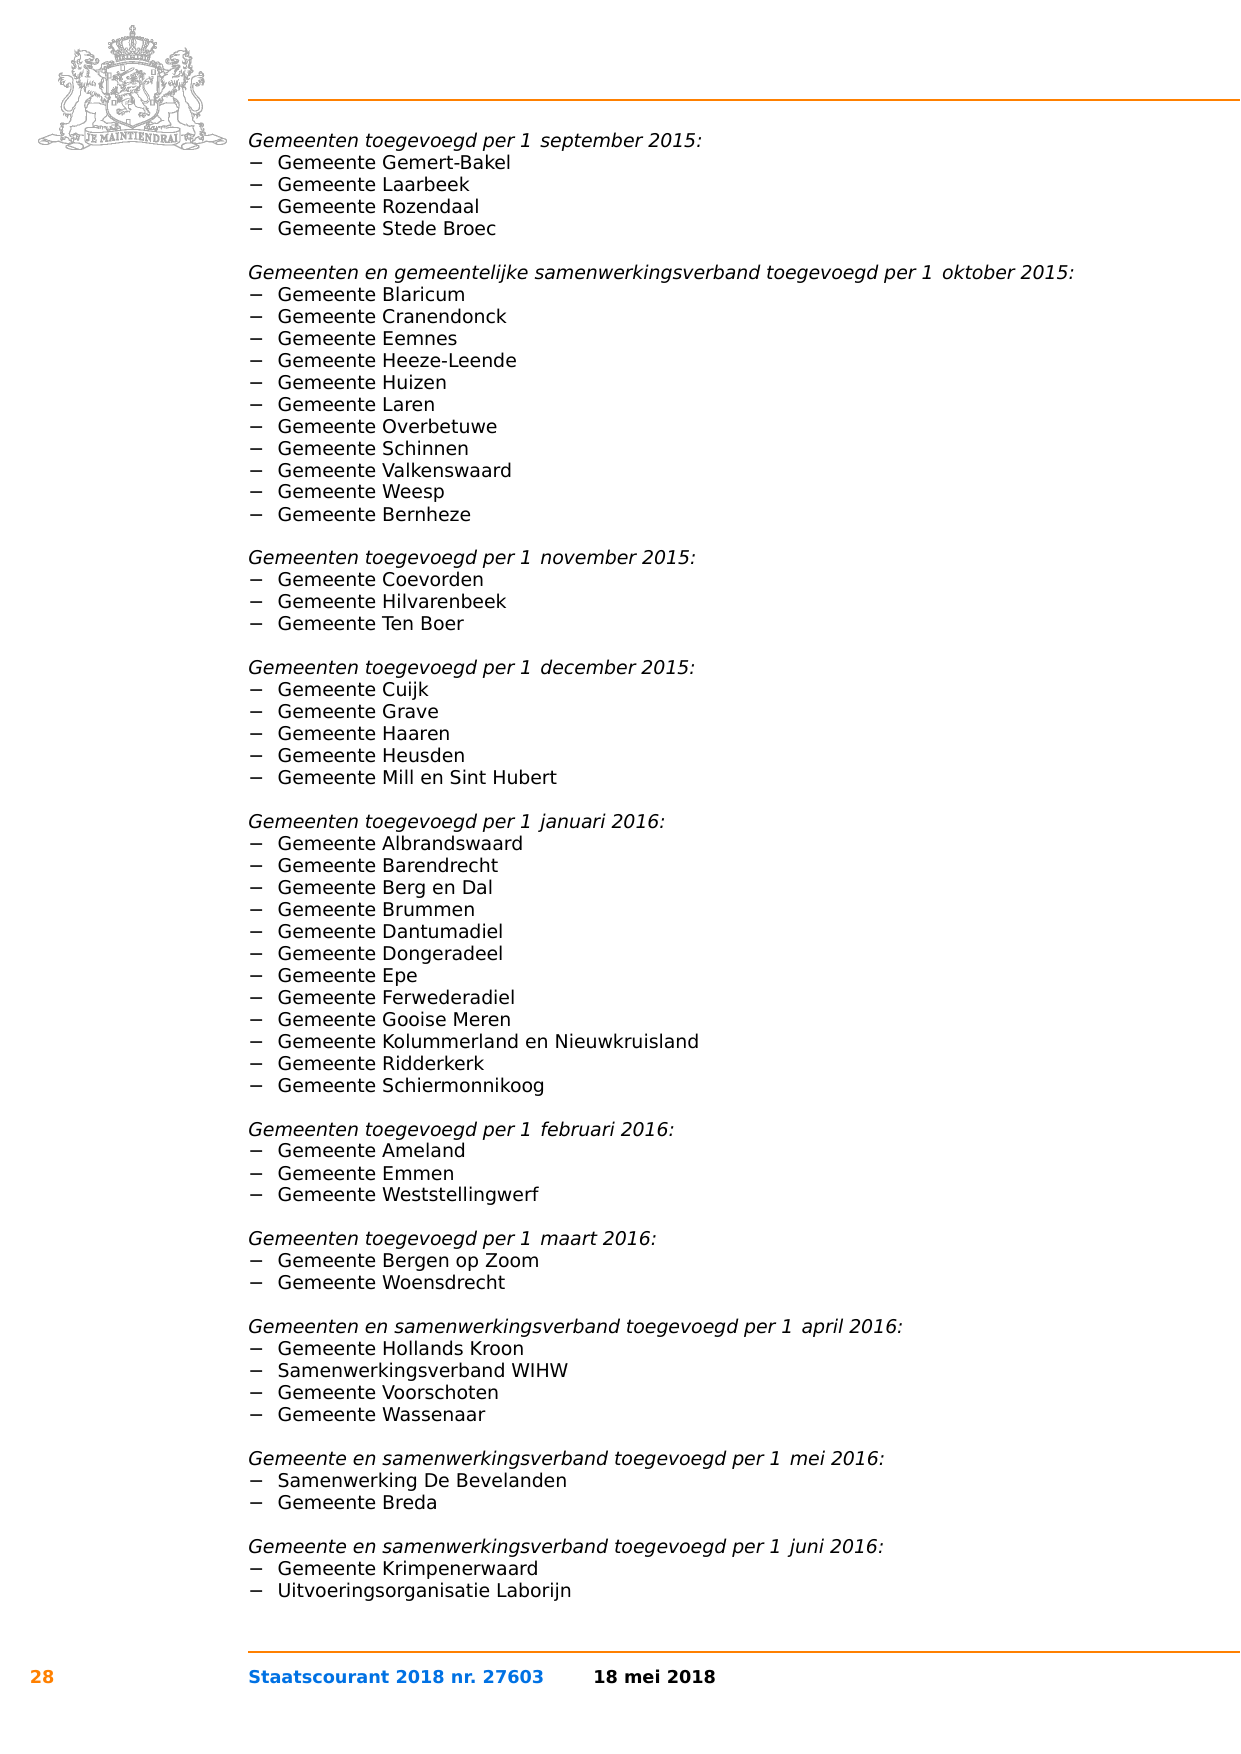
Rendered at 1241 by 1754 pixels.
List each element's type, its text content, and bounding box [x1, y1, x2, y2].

text − Gemeente Valkenswaard [248, 459, 1163, 481]
text − Gemeente Dongeradeel [248, 943, 1163, 965]
text − Gemeente Schinnen [248, 437, 1163, 459]
text − Gemeente Gemert-Bakel [248, 152, 1163, 174]
picture [38, 25, 227, 150]
text − Gemeente Huizen [248, 372, 1163, 393]
text Gemeente en samenwerkingsverband toegevoegd per 1 mei 2016: [248, 1448, 1163, 1470]
text − Gemeente Overbetuwe [248, 416, 1163, 437]
text Gemeenten en gemeentelijke samenwerkingsverband toegevoegd per 1 oktober 2015: [248, 262, 1163, 284]
text − Gemeente Laren [248, 393, 1163, 416]
text − Gemeente Blaricum [248, 284, 1163, 306]
text − Gemeente Laarbeek [248, 174, 1163, 196]
text − Gemeente Stede Broec [248, 218, 1163, 240]
text − Gemeente Ferwederadiel [248, 987, 1163, 1009]
text − Gemeente Gooise Meren [248, 1009, 1163, 1031]
text Gemeenten toegevoegd per 1 februari 2016: [248, 1118, 1163, 1140]
text − Gemeente Hilvarenbeek [248, 591, 1163, 613]
text Gemeenten en samenwerkingsverband toegevoegd per 1 april 2016: [248, 1316, 1163, 1338]
text Gemeenten toegevoegd per 1 november 2015: [248, 547, 1163, 569]
text − Gemeente Ridderkerk [248, 1053, 1163, 1074]
text − Gemeente Cuijk [248, 679, 1163, 701]
text − Samenwerking De Bevelanden [248, 1470, 1163, 1492]
text − Gemeente Haaren [248, 723, 1163, 745]
text − Gemeente Heeze-Leende [248, 349, 1163, 372]
text Gemeenten toegevoegd per 1 december 2015: [248, 657, 1163, 679]
text − Gemeente Barendrecht [248, 855, 1163, 877]
text Gemeenten toegevoegd per 1 januari 2016: [248, 811, 1163, 833]
text − Gemeente Weesp [248, 481, 1163, 503]
text − Gemeente Ameland [248, 1140, 1163, 1162]
text − Gemeente Schiermonnikoog [248, 1074, 1163, 1097]
text − Gemeente Coevorden [248, 569, 1163, 591]
text − Gemeente Woensdrecht [248, 1272, 1163, 1294]
text − Gemeente Emmen [248, 1162, 1163, 1184]
text − Gemeente Ten Boer [248, 613, 1163, 635]
text − Gemeente Brummen [248, 899, 1163, 921]
text − Gemeente Grave [248, 701, 1163, 723]
text − Gemeente Cranendonck [248, 306, 1163, 328]
text Gemeenten toegevoegd per 1 maart 2016: [248, 1228, 1163, 1250]
text − Samenwerkingsverband WIHW [248, 1360, 1163, 1382]
text Gemeenten toegevoegd per 1 september 2015: [248, 130, 1163, 152]
text − Gemeente Eemnes [248, 328, 1163, 349]
text − Gemeente Bergen op Zoom [248, 1250, 1163, 1272]
text − Gemeente Rozendaal [248, 196, 1163, 218]
text Gemeente en samenwerkingsverband toegevoegd per 1 juni 2016: [248, 1536, 1163, 1558]
text − Gemeente Albrandswaard [248, 833, 1163, 855]
text − Gemeente Bernheze [248, 503, 1163, 525]
text − Uitvoeringsorganisatie Laborijn [248, 1579, 1163, 1602]
text − Gemeente Wassenaar [248, 1404, 1163, 1426]
text − Gemeente Breda [248, 1492, 1163, 1514]
text − Gemeente Berg en Dal [248, 877, 1163, 899]
text − Gemeente Dantumadiel [248, 921, 1163, 943]
text − Gemeente Voorschoten [248, 1382, 1163, 1404]
text − Gemeente Heusden [248, 745, 1163, 767]
text − Gemeente Kolummerland en Nieuwkruisland [248, 1031, 1163, 1053]
text − Gemeente Mill en Sint Hubert [248, 767, 1163, 789]
text − Gemeente Epe [248, 965, 1163, 987]
text − Gemeente Hollands Kroon [248, 1338, 1163, 1360]
text − Gemeente Krimpenerwaard [248, 1558, 1163, 1579]
text − Gemeente Weststellingwerf [248, 1184, 1163, 1206]
